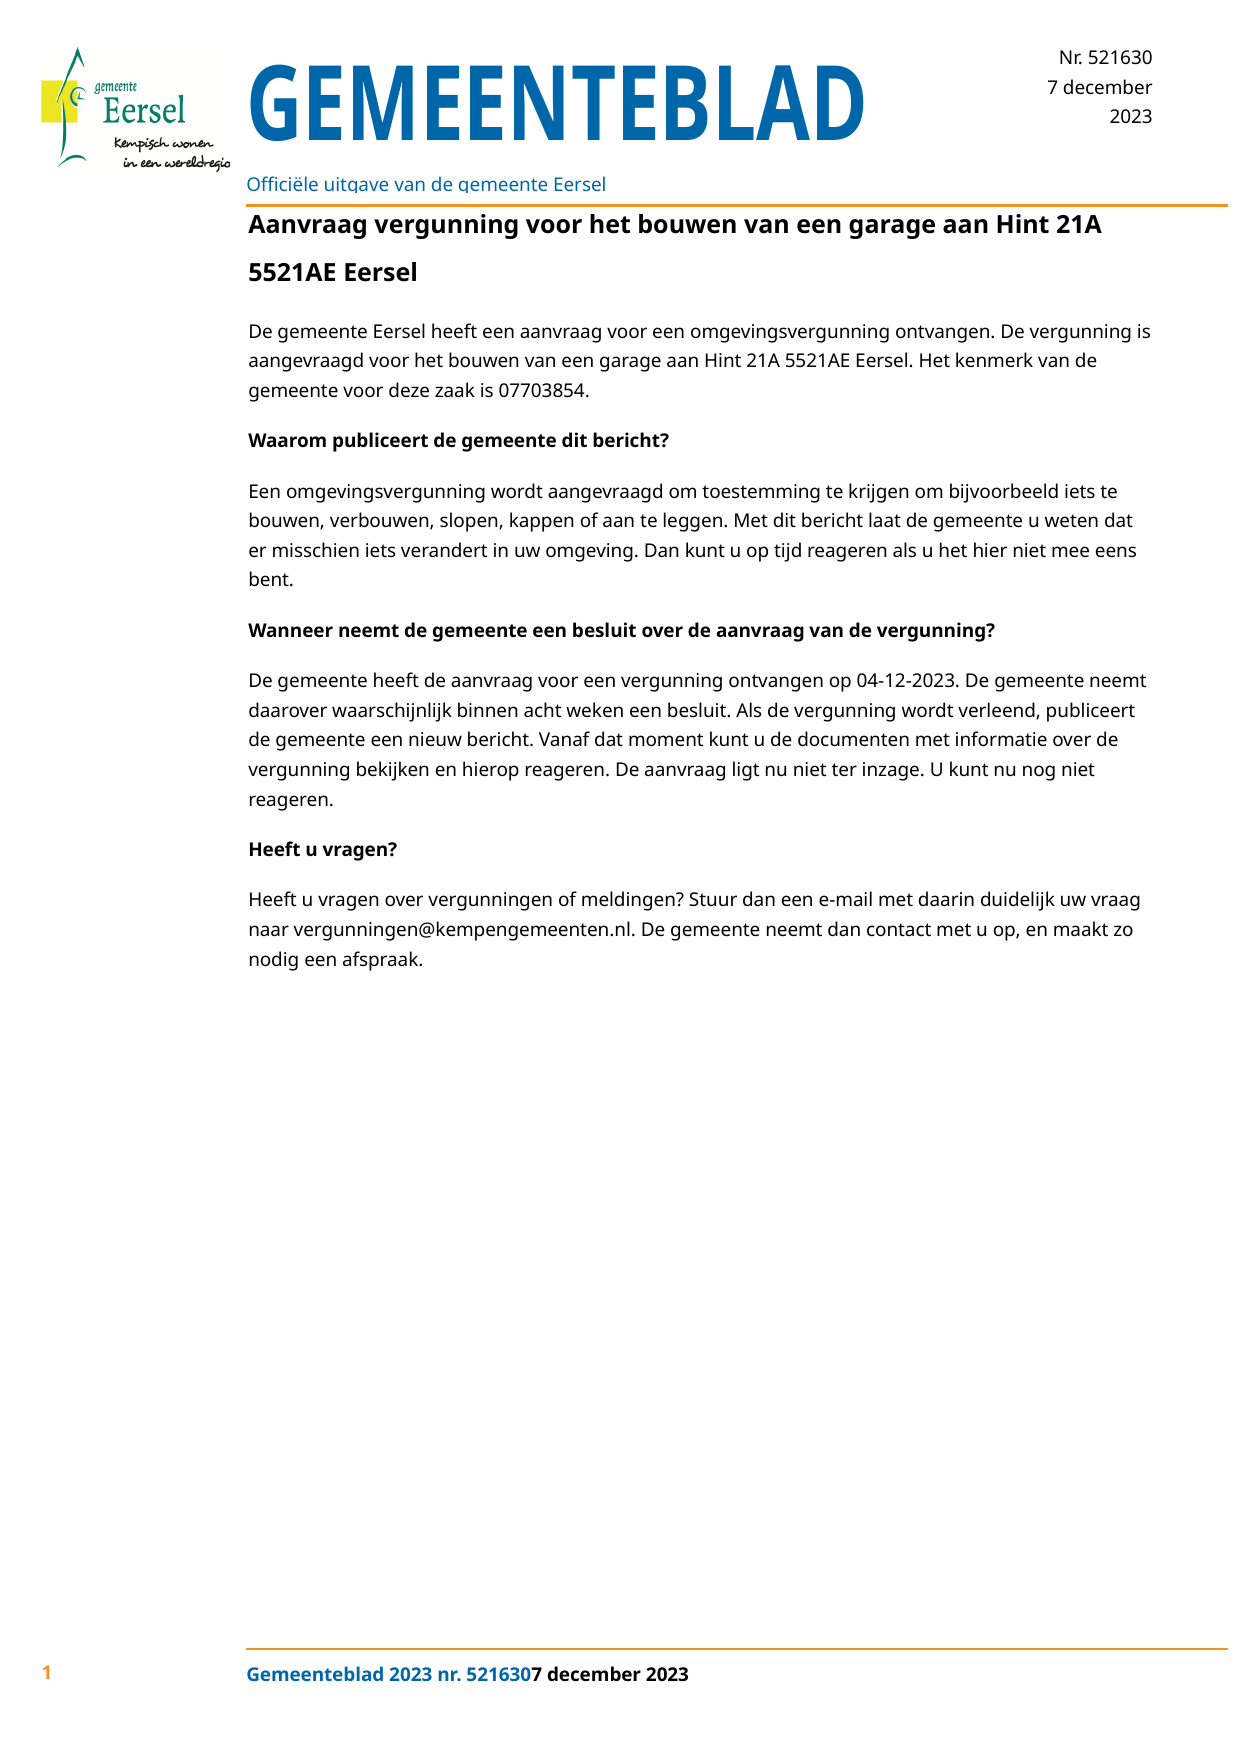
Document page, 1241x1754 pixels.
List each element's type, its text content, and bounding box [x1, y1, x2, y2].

text De gemeente heeft de aanvraag voor een vergunning ontvangen op 04-12-2023. De gemeente neemt daarover waarschijnlijk binnen acht weken een besluit. Als de vergunning wordt verleend, publiceert de gemeente een nieuw bericht. Vanaf dat moment kunt u de documenten met informatie over de vergunning bekijken en hierop reageren. De aanvraag ligt nu niet ter inzage. U kunt nu nog niet reageren. [248, 667, 1152, 812]
text Heeft u vragen? [248, 836, 1152, 862]
text De gemeente Eersel heeft een aanvraag voor een omgevingsvergunning ontvangen. De vergunning is aangevraagd voor het bouwen van een garage aan Hint 21A 5521AE Eersel. Het kenmerk van de gemeente voor deze zaak is 07703854. [248, 318, 1152, 403]
text Wanneer neemt de gemeente een besluit over de aanvraag van de vergunning? [248, 617, 1152, 643]
text Aanvraag vergunning voor het bouwen van een garage aan Hint 21A 5521AE Eersel [248, 207, 1152, 288]
text Een omgevingsvergunning wordt aangevraagd om toestemming te krijgen om bijvoorbeeld iets te bouwen, verbouwen, slopen, kappen of aan te leggen. Met dit bericht laat de gemeente u weten dat er misschien iets verandert in uw omgeving. Dan kunt u op tijd reageren als u het hier niet mee eens bent. [248, 478, 1152, 592]
text Waarom publiceert de gemeente dit bericht? [248, 427, 1152, 453]
text Heeft u vragen over vergunningen of meldingen? Stuur dan een e-mail met daarin duidelijk uw vraag naar vergunningen@kempengemeenten.nl. De gemeente neemt dan contact met u op, en maakt zo nodig een afspraak. [248, 887, 1152, 972]
picture [41, 47, 231, 172]
